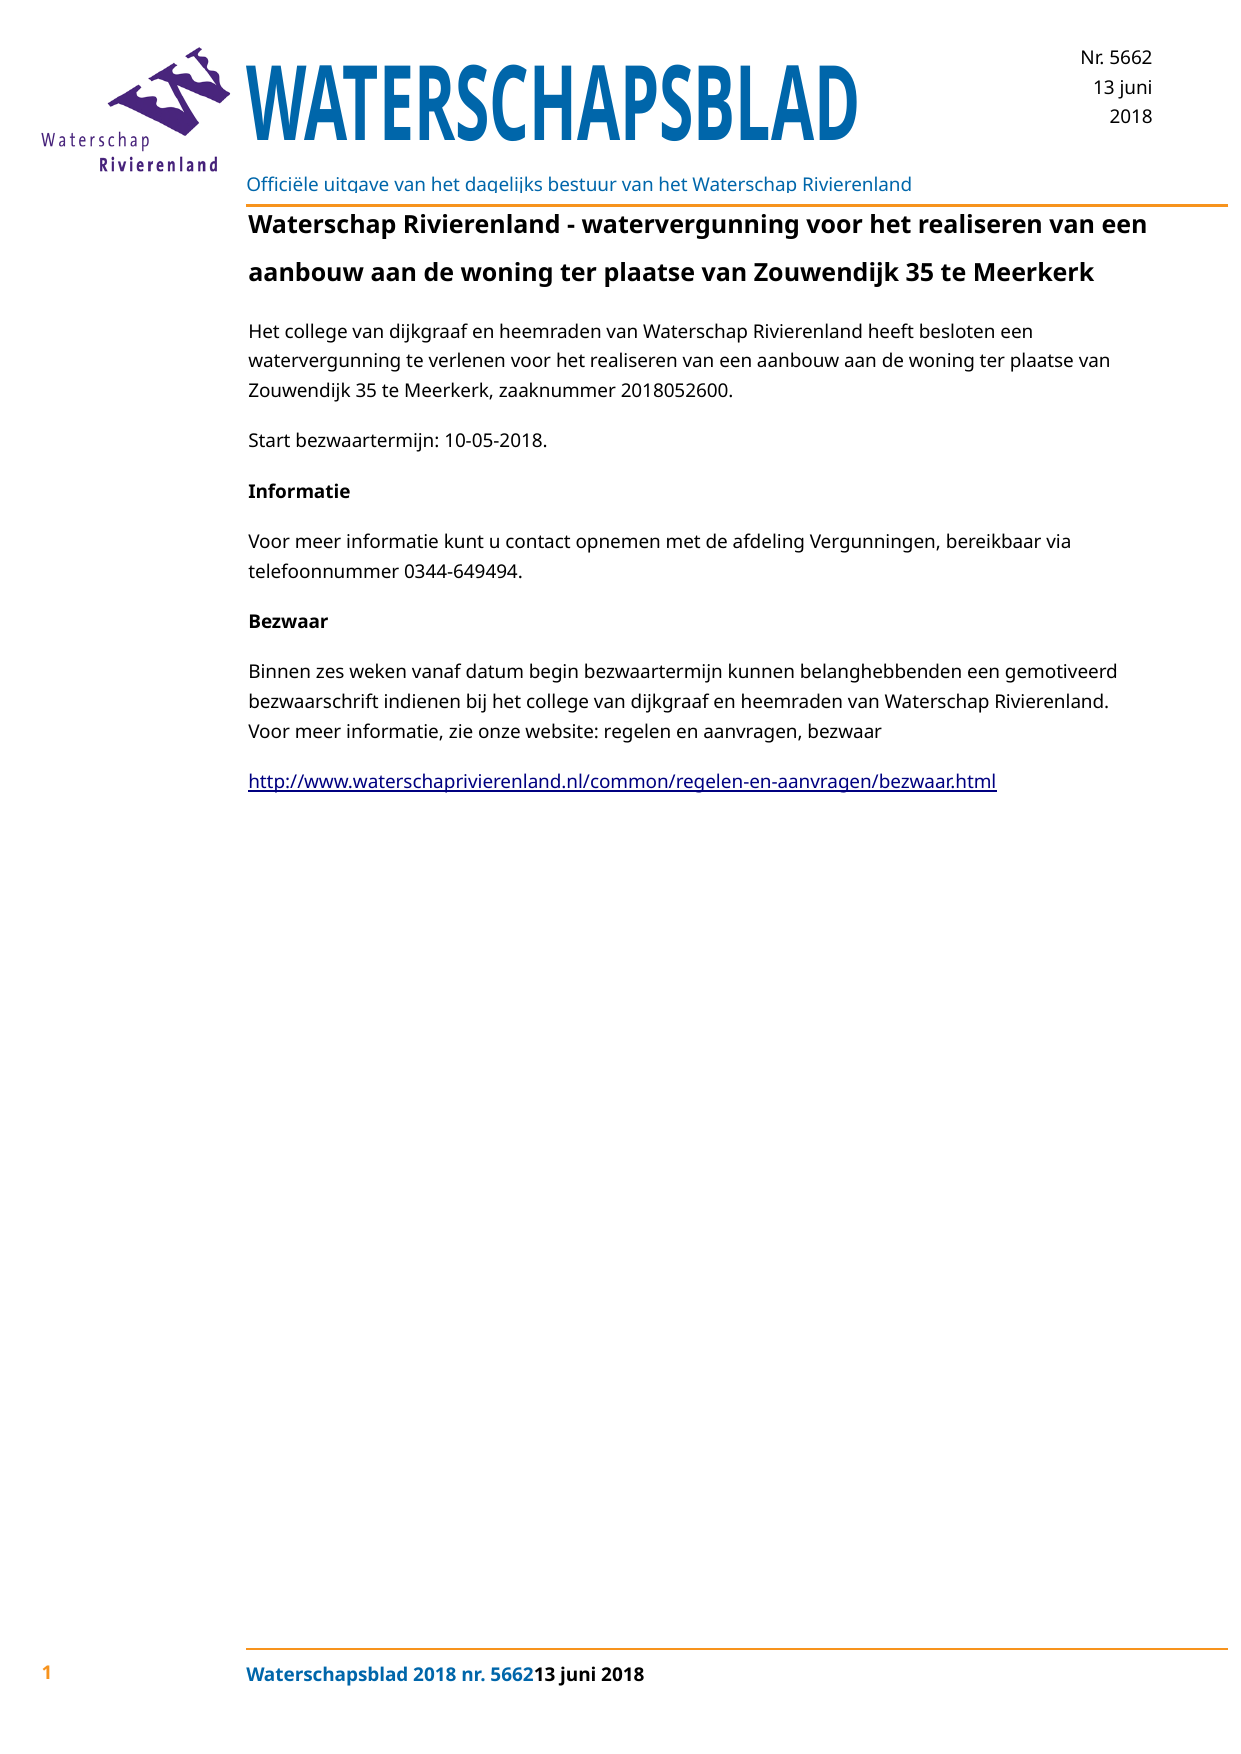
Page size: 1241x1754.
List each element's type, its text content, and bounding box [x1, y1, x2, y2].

text Voor meer informatie kunt u contact opnemen met de afdeling Vergunningen, bereikbaar via telefoonnummer 0344-649494. [248, 528, 1152, 584]
text Bezwaar [248, 608, 1152, 634]
text Binnen zes weken vanaf datum begin bezwaartermijn kunnen belanghebbenden een gemotiveerd bezwaarschrift indienen bij het college van dijkgraaf en heemraden van Waterschap Rivierenland. Voor meer informatie, zie onze website: regelen en aanvragen, bezwaar [248, 659, 1152, 744]
text Het college van dijkgraaf en heemraden van Waterschap Rivierenland heeft besloten een watervergunning te verlenen voor het realiseren van een aanbouw aan de woning ter plaatse van Zouwendijk 35 te Meerkerk, zaaknummer 2018052600. [248, 318, 1152, 403]
text http://www.waterschaprivierenland.nl/common/regelen-en-aanvragen/bezwaar.html [248, 768, 1152, 794]
picture [41, 47, 231, 172]
text Informatie [248, 478, 1152, 504]
text Start bezwaartermijn: 10-05-2018. [248, 427, 1152, 453]
text Waterschap Rivierenland - watervergunning voor het realiseren van een aanbouw aan de woning ter plaatse van Zouwendijk 35 te Meerkerk [248, 207, 1152, 288]
